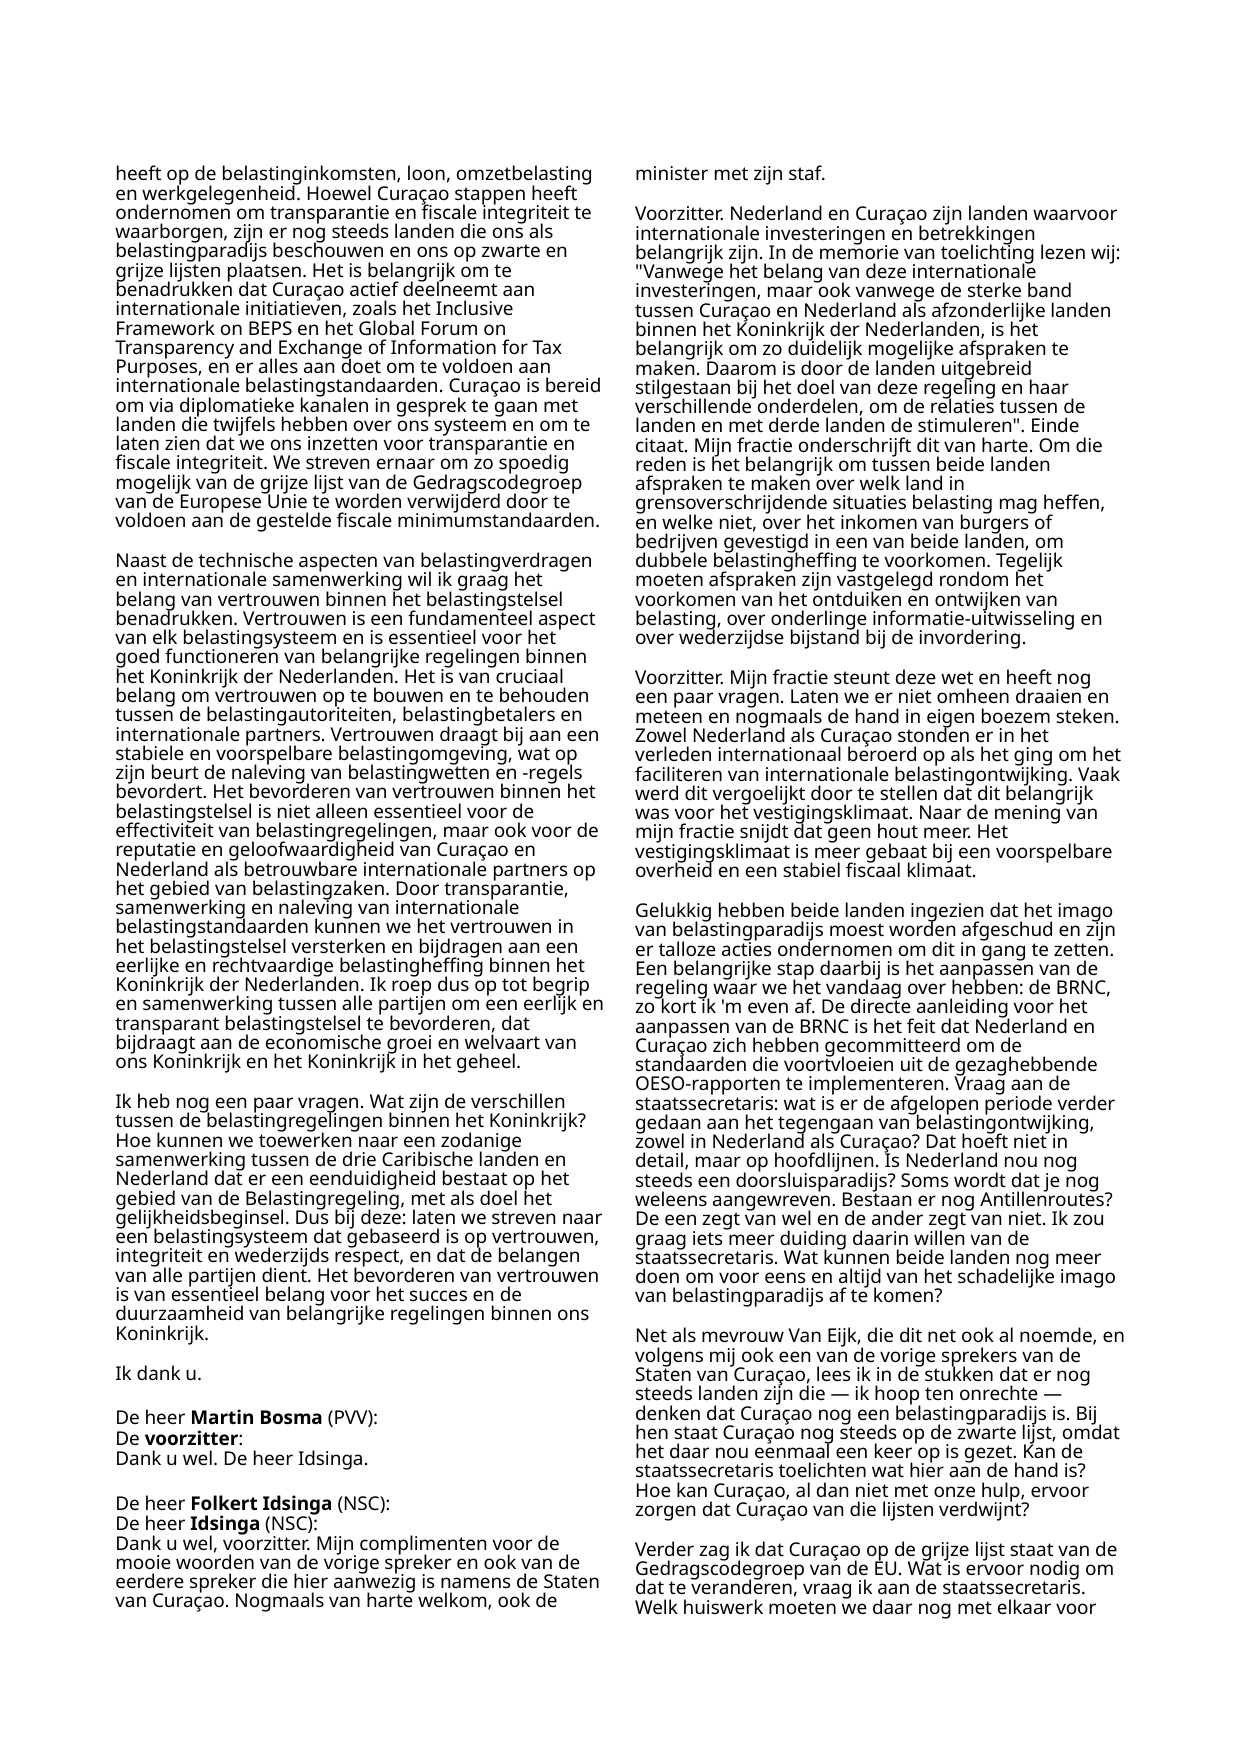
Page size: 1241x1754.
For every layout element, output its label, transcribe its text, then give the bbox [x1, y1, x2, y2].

text Gelukkig hebben beide landen ingezien dat het imago van belastingparadijs moest worden afgeschud en zijn er talloze acties ondernomen om dit in gang te zetten. Een belangrijke stap daarbij is het aanpassen van de regeling waar we het vandaag over hebben: de BRNC, zo kort ik 'm even af. De directe aanleiding voor het aanpassen van de BRNC is het feit dat Nederland en Curaçao zich hebben gecommitteerd om de standaarden die voortvloeien uit de gezaghebbende OESO-rapporten te implementeren. Vraag aan de staatssecretaris: wat is er de afgelopen periode verder gedaan aan het tegengaan van belastingontwijking, zowel in Nederland als Curaçao? Dat hoeft niet in detail, maar op hoofdlijnen. Is Nederland nou nog steeds een doorsluisparadijs? Soms wordt dat je nog weleens aangewreven. Bestaan er nog Antillenroutes? De een zegt van wel en de ander zegt van niet. Ik zou graag iets meer duiding daarin willen van de staatssecretaris. Wat kunnen beide landen nog meer doen om voor eens en altijd van het schadelijke imago van belastingparadijs af te komen? [635, 902, 1125, 1307]
text De heer Folkert Idsinga (NSC): [115, 1490, 605, 1515]
text De heer Idsinga (NSC): [115, 1515, 605, 1535]
text De heer Martin Bosma (PVV): [115, 1404, 605, 1430]
text Dank u wel. De heer Idsinga. [115, 1449, 605, 1469]
text Voorzitter. Mijn fractie steunt deze wet en heeft nog een paar vragen. Laten we er niet omheen draaien en meteen en nogmaals de hand in eigen boezem steken. Zowel Nederland als Curaçao stonden er in het verleden internationaal beroerd op als het ging om het faciliteren van internationale belastingontwijking. Vaak werd dit vergoelijkt door te stellen dat dit belangrijk was voor het vestigingsklimaat. Naar de mening van mijn fractie snijdt dat geen hout meer. Het vestigingsklimaat is meer gebaat bij een voorspelbare overheid en een stabiel fiscaal klimaat. [635, 669, 1125, 881]
text minister met zijn staf. [635, 165, 1125, 184]
text Naast de technische aspecten van belastingverdragen en internationale samenwerking wil ik graag het belang van vertrouwen binnen het belastingstelsel benadrukken. Vertrouwen is een fundamenteel aspect van elk belastingsysteem en is essentieel voor het goed functioneren van belangrijke regelingen binnen het Koninkrijk der Nederlanden. Het is van cruciaal belang om vertrouwen op te bouwen en te behouden tussen de belastingautoriteiten, belastingbetalers en internationale partners. Vertrouwen draagt bij aan een stabiele en voorspelbare belastingomgeving, wat op zijn beurt de naleving van belastingwetten en -regels bevordert. Het bevorderen van vertrouwen binnen het belastingstelsel is niet alleen essentieel voor de effectiviteit van belastingregelingen, maar ook voor de reputatie en geloofwaardigheid van Curaçao en Nederland als betrouwbare internationale partners op het gebied van belastingzaken. Door transparantie, samenwerking en naleving van internationale belastingstandaarden kunnen we het vertrouwen in het belastingstelsel versterken en bijdragen aan een eerlijke en rechtvaardige belastingheffing binnen het Koninkrijk der Nederlanden. Ik roep dus op tot begrip en samenwerking tussen alle partijen om een eerlijk en transparant belastingstelsel te bevorderen, dat bijdraagt aan de economische groei en welvaart van ons Koninkrijk en het Koninkrijk in het geheel. [115, 552, 605, 1072]
text De voorzitter: [115, 1430, 605, 1449]
text Verder zag ik dat Curaçao op de grijze lijst staat van de Gedragscodegroep van de EU. Wat is ervoor nodig om dat te veranderen, vraag ik aan de staatssecretaris. Welk huiswerk moeten we daar nog met elkaar voor [635, 1541, 1125, 1618]
text Ik dank u. [115, 1364, 605, 1384]
text Dank u wel, voorzitter. Mijn complimenten voor de mooie woorden van de vorige spreker en ook van de eerdere spreker die hier aanwezig is namens de Staten van Curaçao. Nogmaals van harte welkom, ook de [115, 1535, 605, 1612]
text Voorzitter. Nederland en Curaçao zijn landen waarvoor internationale investeringen en betrekkingen belangrijk zijn. In de memorie van toelichting lezen wij: "Vanwege het belang van deze internationale investeringen, maar ook vanwege de sterke band tussen Curaçao en Nederland als afzonderlijke landen binnen het Koninkrijk der Nederlanden, is het belangrijk om zo duidelijk mogelijke afspraken te maken. Daarom is door de landen uitgebreid stilgestaan bij het doel van deze regeling en haar verschillende onderdelen, om de relaties tussen de landen en met derde landen de stimuleren". Einde citaat. Mijn fractie onderschrijft dit van harte. Om die reden is het belangrijk om tussen beide landen afspraken te maken over welk land in grensoverschrijdende situaties belasting mag heffen, en welke niet, over het inkomen van burgers of bedrijven gevestigd in een van beide landen, om dubbele belastingheffing te voorkomen. Tegelijk moeten afspraken zijn vastgelegd rondom het voorkomen van het ontduiken en ontwijken van belasting, over onderlinge informatie-uitwisseling en over wederzijdse bijstand bij de invordering. [635, 205, 1125, 648]
text Ik heb nog een paar vragen. Wat zijn de verschillen tussen de belastingregelingen binnen het Koninkrijk? Hoe kunnen we toewerken naar een zodanige samenwerking tussen de drie Caribische landen en Nederland dat er een eenduidigheid bestaat op het gebied van de Belastingregeling, met als doel het gelijkheidsbeginsel. Dus bij deze: laten we streven naar een belastingsysteem dat gebaseerd is op vertrouwen, integriteit en wederzijds respect, en dat de belangen van alle partijen dient. Het bevorderen van vertrouwen is van essentieel belang voor het succes en de duurzaamheid van belangrijke regelingen binnen ons Koninkrijk. [115, 1093, 605, 1344]
text Net als mevrouw Van Eijk, die dit net ook al noemde, en volgens mij ook een van de vorige sprekers van de Staten van Curaçao, lees ik in de stukken dat er nog steeds landen zijn die — ik hoop ten onrechte — denken dat Curaçao nog een belastingparadijs is. Bij hen staat Curaçao nog steeds op de zwarte lijst, omdat het daar nou eenmaal een keer op is gezet. Kan de staatssecretaris toelichten wat hier aan de hand is? Hoe kan Curaçao, al dan niet met onze hulp, ervoor zorgen dat Curaçao van die lijsten verdwijnt? [635, 1327, 1125, 1520]
text heeft op de belastinginkomsten, loon, omzetbelasting en werkgelegenheid. Hoewel Curaçao stappen heeft ondernomen om transparantie en fiscale integriteit te waarborgen, zijn er nog steeds landen die ons als belastingparadijs beschouwen en ons op zwarte en grijze lijsten plaatsen. Het is belangrijk om te benadrukken dat Curaçao actief deelneemt aan internationale initiatieven, zoals het Inclusive Framework on BEPS en het Global Forum on Transparency and Exchange of Information for Tax Purposes, en er alles aan doet om te voldoen aan internationale belastingstandaarden. Curaçao is bereid om via diplomatieke kanalen in gesprek te gaan met landen die twijfels hebben over ons systeem en om te laten zien dat we ons inzetten voor transparantie en fiscale integriteit. We streven ernaar om zo spoedig mogelijk van de grijze lijst van de Gedragscodegroep van de Europese Unie te worden verwijderd door te voldoen aan de gestelde fiscale minimumstandaarden. [115, 165, 605, 531]
